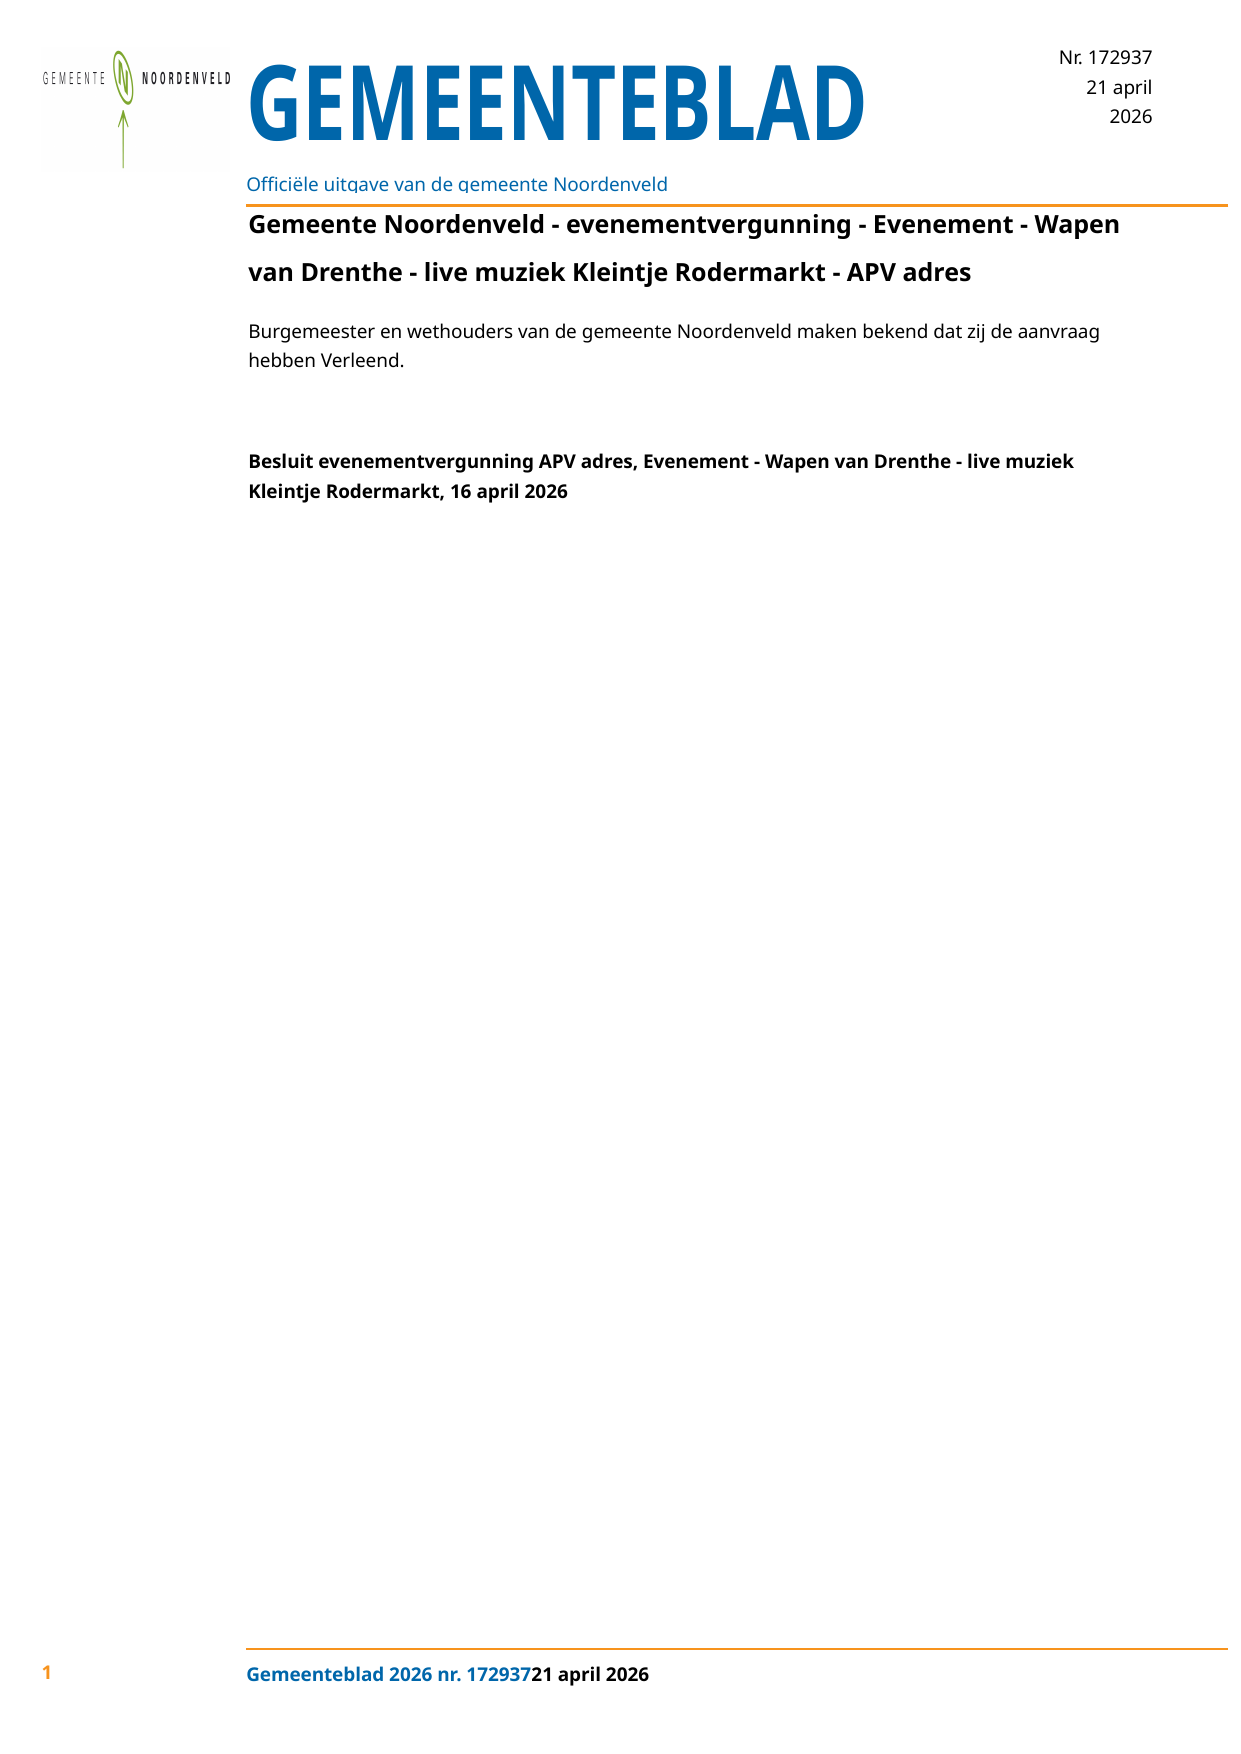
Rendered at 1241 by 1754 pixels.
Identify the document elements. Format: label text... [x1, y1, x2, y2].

text Burgemeester en wethouders van de gemeente Noordenveld maken bekend dat zij de aanvraag hebben Verleend. [248, 318, 1152, 373]
text Besluit evenementvergunning APV adres, Evenement - Wapen van Drenthe - live muziek Kleintje Rodermarkt, 16 april 2026 [248, 448, 1152, 504]
text Gemeente Noordenveld - evenementvergunning - Evenement - Wapen van Drenthe - live muziek Kleintje Rodermarkt - APV adres [248, 207, 1152, 288]
picture [41, 47, 231, 172]
